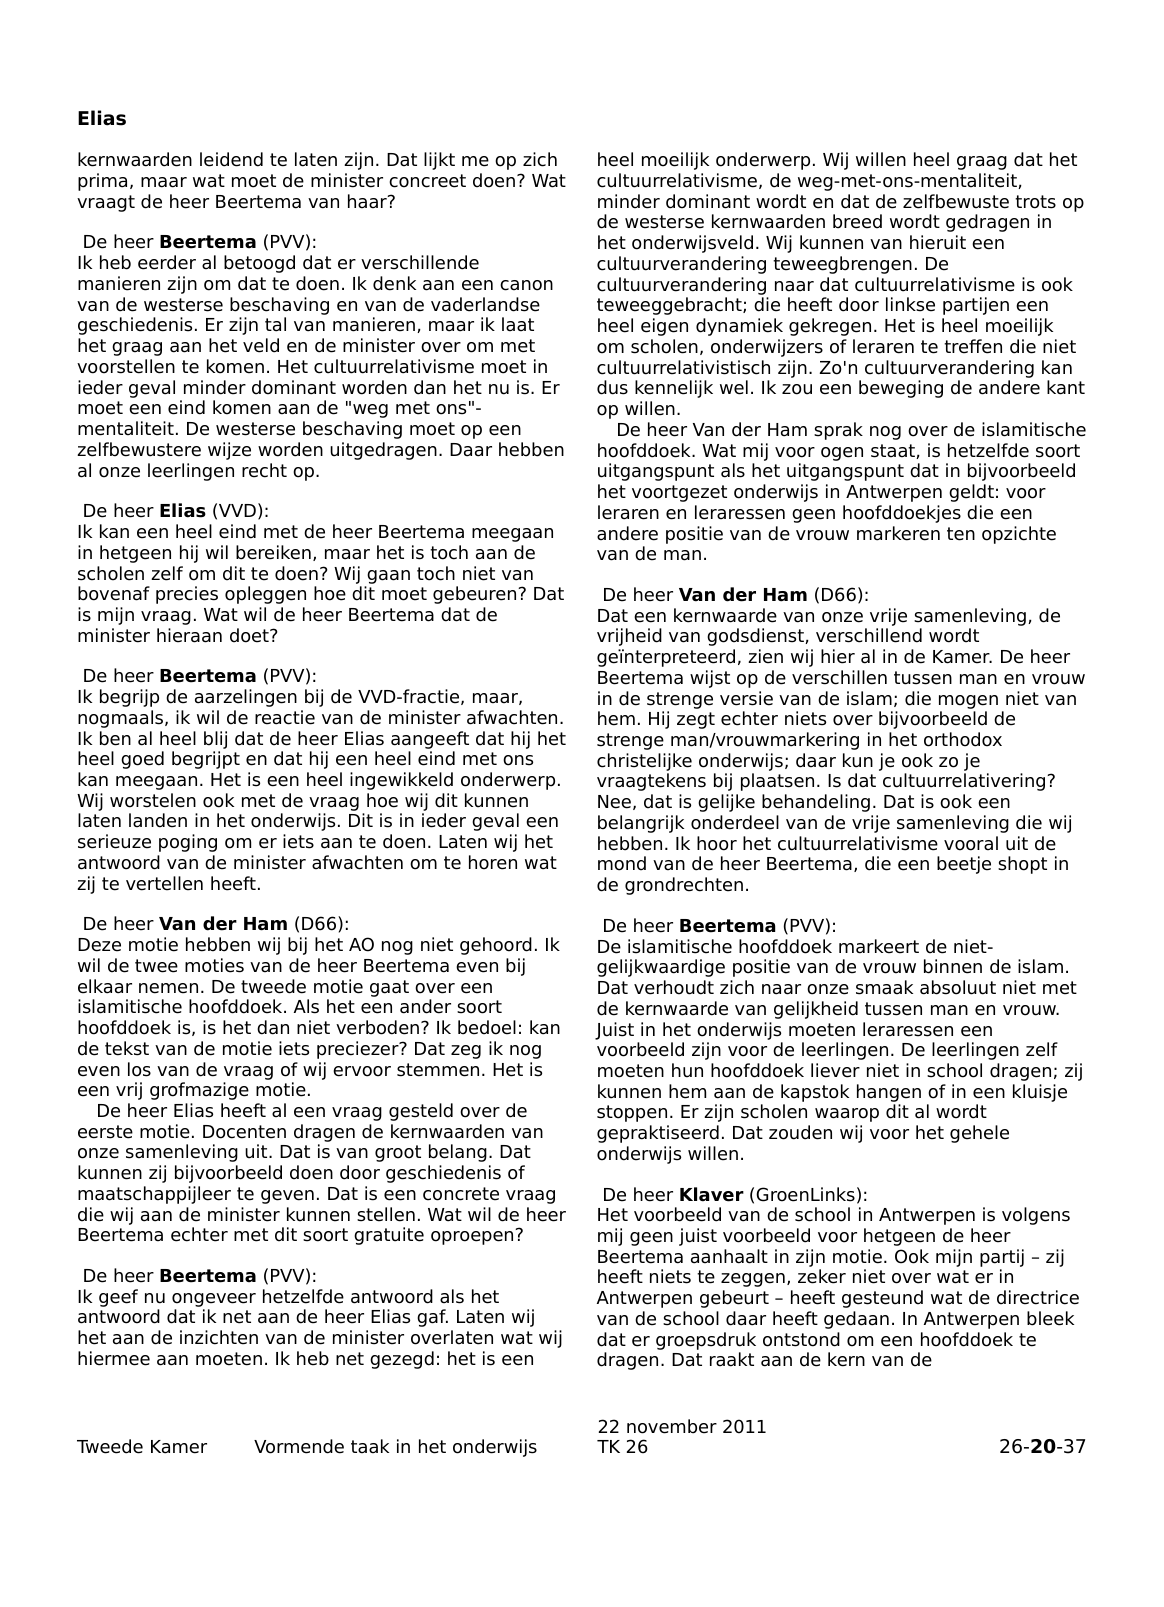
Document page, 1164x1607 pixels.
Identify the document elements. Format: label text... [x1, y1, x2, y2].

text Ik kan een heel eind met de heer Beertema meegaan in hetgeen hij wil bereiken, maar het is toch aan de scholen zelf om dit te doen? Wij gaan toch niet van bovenaf precies opleggen hoe dit moet gebeuren? Dat is mijn vraag. Wat wil de heer Beertema dat de minister hieraan doet? [77, 522, 567, 646]
text kernwaarden leidend te laten zijn. Dat lijkt me op zich prima, maar wat moet de minister concreet doen? Wat vraagt de heer Beertema van haar? [77, 150, 567, 212]
text De heer Beertema (PVV): [77, 1266, 567, 1287]
text De heer Klaver (GroenLinks): [596, 1184, 1087, 1205]
text Het voorbeeld van de school in Antwerpen is volgens mij geen juist voorbeeld voor hetgeen de heer Beertema aanhaalt in zijn motie. Ook mijn partij – zij heeft niets te zeggen, zeker niet over wat er in Antwerpen gebeurt – heeft gesteund wat de directrice van de school daar heeft gedaan. In Antwerpen bleek dat er groepsdruk ontstond om een hoofddoek te dragen. Dat raakt aan de kern van de [596, 1205, 1087, 1371]
text Ik geef nu ongeveer hetzelfde antwoord als het antwoord dat ik net aan de heer Elias gaf. Laten wij het aan de inzichten van de minister overlaten wat wij hiermee aan moeten. Ik heb net gezegd: het is een [77, 1287, 567, 1369]
text heel moeilijk onderwerp. Wij willen heel graag dat het cultuurrelativisme, de weg-met-ons-mentaliteit, minder dominant wordt en dat de zelfbewuste trots op de westerse kernwaarden breed wordt gedragen in het onderwijsveld. Wij kunnen van hieruit een cultuurverandering teweegbrengen. De cultuurverandering naar dat cultuurrelativisme is ook teweeggebracht; die heeft door linkse partijen een heel eigen dynamiek gekregen. Het is heel moeilijk om scholen, onderwijzers of leraren te treffen die niet cultuurrelativistisch zijn. Zo'n cultuurverandering kan dus kennelijk wel. Ik zou een beweging de andere kant op willen. [596, 150, 1087, 420]
text De heer Elias (VVD): [77, 501, 567, 522]
text De islamitische hoofddoek markeert de niet-gelijkwaardige positie van de vrouw binnen de islam. Dat verhoudt zich naar onze smaak absoluut niet met de kernwaarde van gelijkheid tussen man en vrouw. Juist in het onderwijs moeten leraressen een voorbeeld zijn voor de leerlingen. De leerlingen zelf moeten hun hoofddoek liever niet in school dragen; zij kunnen hem aan de kapstok hangen of in een kluisje stoppen. Er zijn scholen waarop dit al wordt gepraktiseerd. Dat zouden wij voor het gehele onderwijs willen. [596, 936, 1087, 1164]
text De heer Van der Ham sprak nog over de islamitische hoofddoek. Wat mij voor ogen staat, is hetzelfde soort uitgangspunt als het uitgangspunt dat in bijvoorbeeld het voortgezet onderwijs in Antwerpen geldt: voor leraren en leraressen geen hoofddoekjes die een andere positie van de vrouw markeren ten opzichte van de man. [596, 420, 1087, 565]
text De heer Van der Ham (D66): [596, 585, 1087, 606]
text Ik heb eerder al betoogd dat er verschillende manieren zijn om dat te doen. Ik denk aan een canon van de westerse beschaving en van de vaderlandse geschiedenis. Er zijn tal van manieren, maar ik laat het graag aan het veld en de minister over om met voorstellen te komen. Het cultuurrelativisme moet in ieder geval minder dominant worden dan het nu is. Er moet een eind komen aan de "weg met ons"-mentaliteit. De westerse beschaving moet op een zelfbewustere wijze worden uitgedragen. Daar hebben al onze leerlingen recht op. [77, 253, 567, 481]
text De heer Beertema (PVV): [596, 916, 1087, 936]
text De heer Beertema (PVV): [77, 232, 567, 253]
text De heer Van der Ham (D66): [77, 914, 567, 935]
text Ik begrijp de aarzelingen bij de VVD-fractie, maar, nogmaals, ik wil de reactie van de minister afwachten. Ik ben al heel blij dat de heer Elias aangeeft dat hij het heel goed begrijpt en dat hij een heel eind met ons kan meegaan. Het is een heel ingewikkeld onderwerp. Wij worstelen ook met de vraag hoe wij dit kunnen laten landen in het onderwijs. Dit is in ieder geval een serieuze poging om er iets aan te doen. Laten wij het antwoord van de minister afwachten om te horen wat zij te vertellen heeft. [77, 687, 567, 894]
text Dat een kernwaarde van onze vrije samenleving, de vrijheid van godsdienst, verschillend wordt geïnterpreteerd, zien wij hier al in de Kamer. De heer Beertema wijst op de verschillen tussen man en vrouw in de strenge versie van de islam; die mogen niet van hem. Hij zegt echter niets over bijvoorbeeld de strenge man/vrouwmarkering in het orthodox christelijke onderwijs; daar kun je ook zo je vraagtekens bij plaatsen. Is dat cultuurrelativering? Nee, dat is gelijke behandeling. Dat is ook een belangrijk onderdeel van de vrije samenleving die wij hebben. Ik hoor het cultuurrelativisme vooral uit de mond van de heer Beertema, die een beetje shopt in de grondrechten. [596, 606, 1087, 896]
text De heer Elias heeft al een vraag gesteld over de eerste motie. Docenten dragen de kernwaarden van onze samenleving uit. Dat is van groot belang. Dat kunnen zij bijvoorbeeld doen door geschiedenis of maatschappijleer te geven. Dat is een concrete vraag die wij aan de minister kunnen stellen. Wat wil de heer Beertema echter met dit soort gratuite oproepen? [77, 1101, 567, 1246]
text Deze motie hebben wij bij het AO nog niet gehoord. Ik wil de twee moties van de heer Beertema even bij elkaar nemen. De tweede motie gaat over een islamitische hoofddoek. Als het een ander soort hoofddoek is, is het dan niet verboden? Ik bedoel: kan de tekst van de motie iets preciezer? Dat zeg ik nog even los van de vraag of wij ervoor stemmen. Het is een vrij grofmazige motie. [77, 935, 567, 1101]
text De heer Beertema (PVV): [77, 666, 567, 687]
